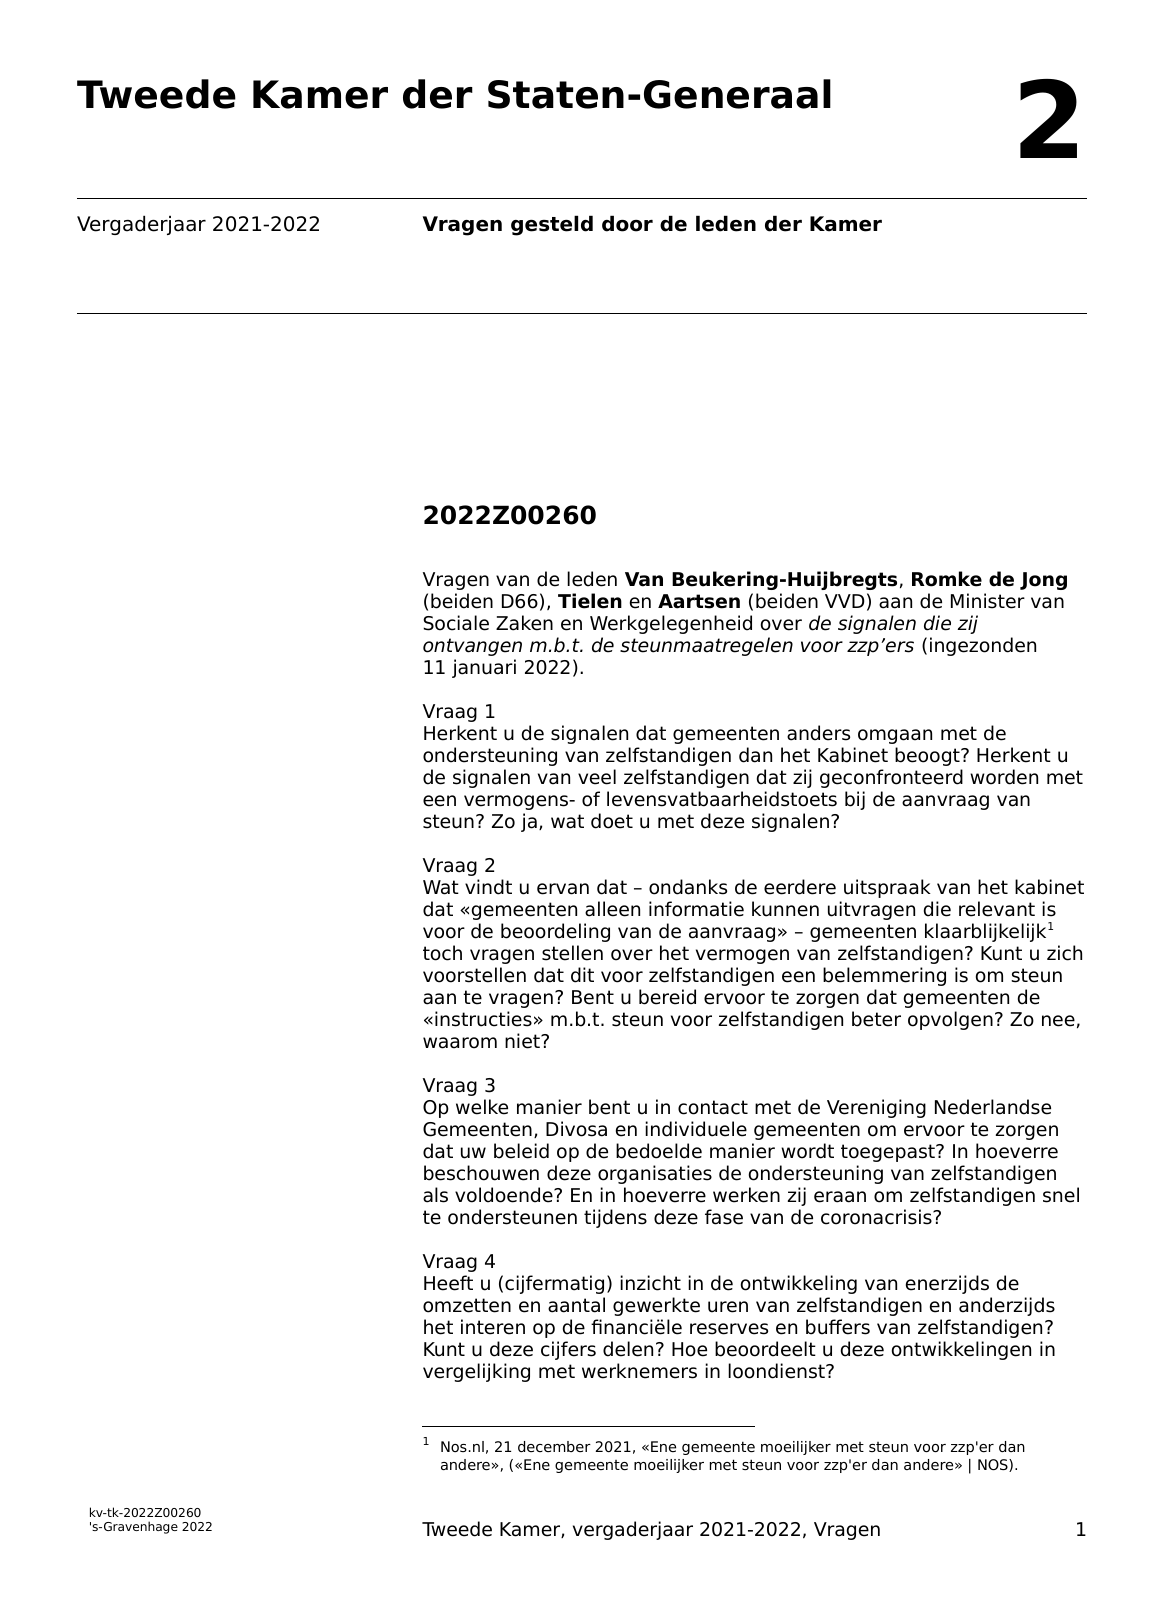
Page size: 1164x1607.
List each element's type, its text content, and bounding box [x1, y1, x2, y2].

text Vraag 2 [422, 855, 1087, 877]
text Nos.nl, 21 december 2021, «Ene gemeente moeilijker met steun voor zzp'er dan andere», («Ene gemeente moeilijker met steun voor zzp'er dan andere» | NOS). [422, 1435, 1087, 1474]
text kv-tk-2022Z00260 [88, 1506, 323, 1520]
text Op welke manier bent u in contact met de Vereniging Nederlandse Gemeenten, Divosa en individuele gemeenten om ervoor te zorgen dat uw beleid op de bedoelde manier wordt toegepast? In hoeverre beschouwen deze organisaties de ondersteuning van zelfstandigen als voldoende? En in hoeverre werken zij eraan om zelfstandigen snel te ondersteunen tijdens deze fase van de coronacrisis? [422, 1097, 1087, 1229]
text Heeft u (cijfermatig) inzicht in de ontwikkeling van enerzijds de omzetten en aantal gewerkte uren van zelfstandigen en anderzijds het interen op de financiële reserves en buffers van zelfstandigen? Kunt u deze cijfers delen? Hoe beoordeelt u deze ontwikkelingen in vergelijking met werknemers in loondienst? [422, 1273, 1087, 1383]
text 2022Z00260 [422, 501, 1087, 531]
text Vraag 3 [422, 1075, 1087, 1097]
text Vraag 1 [422, 701, 1087, 723]
table_header Tweede Kamer der Staten-Generaal [77, 59, 886, 198]
table_cell Vergaderjaar 2021-2022 [77, 199, 422, 313]
table_header 2 [886, 59, 1087, 198]
text Wat vindt u ervan dat – ondanks de eerdere uitspraak van het kabinet dat «gemeenten alleen informatie kunnen uitvragen die relevant is voor de beoordeling van de aanvraag» – gemeenten klaarblijkelijk toch vragen stellen over het vermogen van zelfstandigen? Kunt u zich voorstellen dat dit voor zelfstandigen een belemmering is om steun aan te vragen? Bent u bereid ervoor te zorgen dat gemeenten de «instructies» m.b.t. steun voor zelfstandigen beter opvolgen? Zo nee, waarom niet? [422, 877, 1087, 1053]
text Vraag 4 [422, 1251, 1087, 1273]
text 's-Gravenhage 2022 [88, 1520, 323, 1534]
text Herkent u de signalen dat gemeenten anders omgaan met de ondersteuning van zelfstandigen dan het Kabinet beoogt? Herkent u de signalen van veel zelfstandigen dat zij geconfronteerd worden met een vermogens- of levensvatbaarheidstoets bij de aanvraag van steun? Zo ja, wat doet u met deze signalen? [422, 723, 1087, 833]
text Vragen van de leden Van Beukering-Huijbregts, Romke de Jong (beiden D66), Tielen en Aartsen (beiden VVD) aan de Minister van Sociale Zaken en Werkgelegenheid over de signalen die zij ontvangen m.b.t. de steunmaatregelen voor zzp’ers (ingezonden 11 januari 2022). [422, 569, 1087, 679]
table_cell Vragen gesteld door de leden der Kamer [422, 199, 1087, 313]
